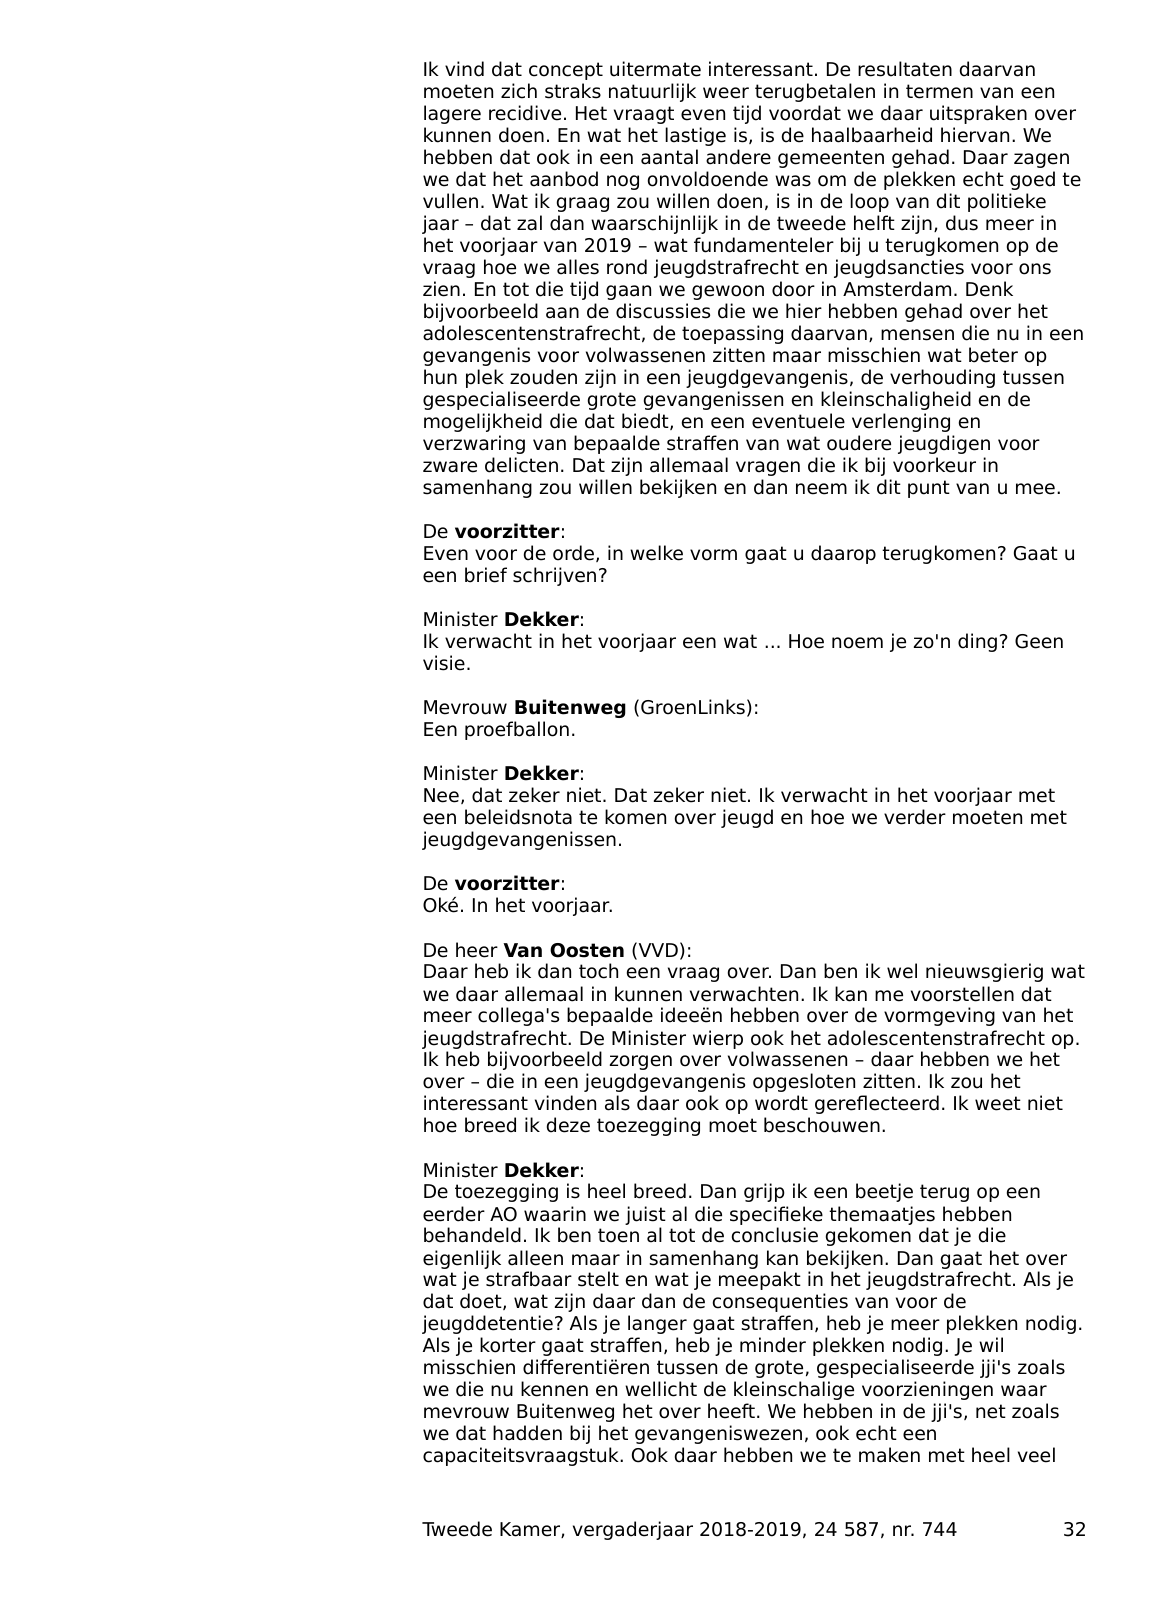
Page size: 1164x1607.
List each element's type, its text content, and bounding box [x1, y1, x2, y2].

text De voorzitter: [422, 873, 1087, 895]
text De voorzitter: [422, 521, 1087, 543]
text Een proefballon. [422, 719, 1087, 741]
text De toezegging is heel breed. Dan grijp ik een beetje terug op een eerder AO waarin we juist al die specifieke themaatjes hebben behandeld. Ik ben toen al tot de conclusie gekomen dat je die eigenlijk alleen maar in samenhang kan bekijken. Dan gaat het over wat je strafbaar stelt en wat je meepakt in het jeugdstrafrecht. Als je dat doet, wat zijn daar dan de consequenties van voor de jeugddetentie? Als je langer gaat straffen, heb je meer plekken nodig. Als je korter gaat straffen, heb je minder plekken nodig. Je wil misschien differentiëren tussen de grote, gespecialiseerde jji's zoals we die nu kennen en wellicht de kleinschalige voorzieningen waar mevrouw Buitenweg het over heeft. We hebben in de jji's, net zoals we dat hadden bij het gevangeniswezen, ook echt een capaciteitsvraagstuk. Ook daar hebben we te maken met heel veel [422, 1181, 1087, 1467]
text Oké. In het voorjaar. [422, 895, 1087, 917]
text De heer Van Oosten (VVD): [422, 939, 1087, 961]
text Minister Dekker: [422, 763, 1087, 785]
text Nee, dat zeker niet. Dat zeker niet. Ik verwacht in het voorjaar met een beleidsnota te komen over jeugd en hoe we verder moeten met jeugdgevangenissen. [422, 785, 1087, 851]
text Ik vind dat concept uitermate interessant. De resultaten daarvan moeten zich straks natuurlijk weer terugbetalen in termen van een lagere recidive. Het vraagt even tijd voordat we daar uitspraken over kunnen doen. En wat het lastige is, is de haalbaarheid hiervan. We hebben dat ook in een aantal andere gemeenten gehad. Daar zagen we dat het aanbod nog onvoldoende was om de plekken echt goed te vullen. Wat ik graag zou willen doen, is in de loop van dit politieke jaar – dat zal dan waarschijnlijk in de tweede helft zijn, dus meer in het voorjaar van 2019 – wat fundamenteler bij u terugkomen op de vraag hoe we alles rond jeugdstrafrecht en jeugdsancties voor ons zien. En tot die tijd gaan we gewoon door in Amsterdam. Denk bijvoorbeeld aan de discussies die we hier hebben gehad over het adolescentenstrafrecht, de toepassing daarvan, mensen die nu in een gevangenis voor volwassenen zitten maar misschien wat beter op hun plek zouden zijn in een jeugdgevangenis, de verhouding tussen gespecialiseerde grote gevangenissen en kleinschaligheid en de mogelijkheid die dat biedt, en een eventuele verlenging en verzwaring van bepaalde straffen van wat oudere jeugdigen voor zware delicten. Dat zijn allemaal vragen die ik bij voorkeur in samenhang zou willen bekijken en dan neem ik dit punt van u mee. [422, 59, 1087, 499]
text Ik verwacht in het voorjaar een wat ... Hoe noem je zo'n ding? Geen visie. [422, 631, 1087, 675]
text Minister Dekker: [422, 1159, 1087, 1181]
text Minister Dekker: [422, 609, 1087, 631]
text Even voor de orde, in welke vorm gaat u daarop terugkomen? Gaat u een brief schrijven? [422, 543, 1087, 587]
text Daar heb ik dan toch een vraag over. Dan ben ik wel nieuwsgierig wat we daar allemaal in kunnen verwachten. Ik kan me voorstellen dat meer collega's bepaalde ideeën hebben over de vormgeving van het jeugdstrafrecht. De Minister wierp ook het adolescentenstrafrecht op. Ik heb bijvoorbeeld zorgen over volwassenen – daar hebben we het over – die in een jeugdgevangenis opgesloten zitten. Ik zou het interessant vinden als daar ook op wordt gereflecteerd. Ik weet niet hoe breed ik deze toezegging moet beschouwen. [422, 961, 1087, 1137]
text Mevrouw Buitenweg (GroenLinks): [422, 697, 1087, 719]
